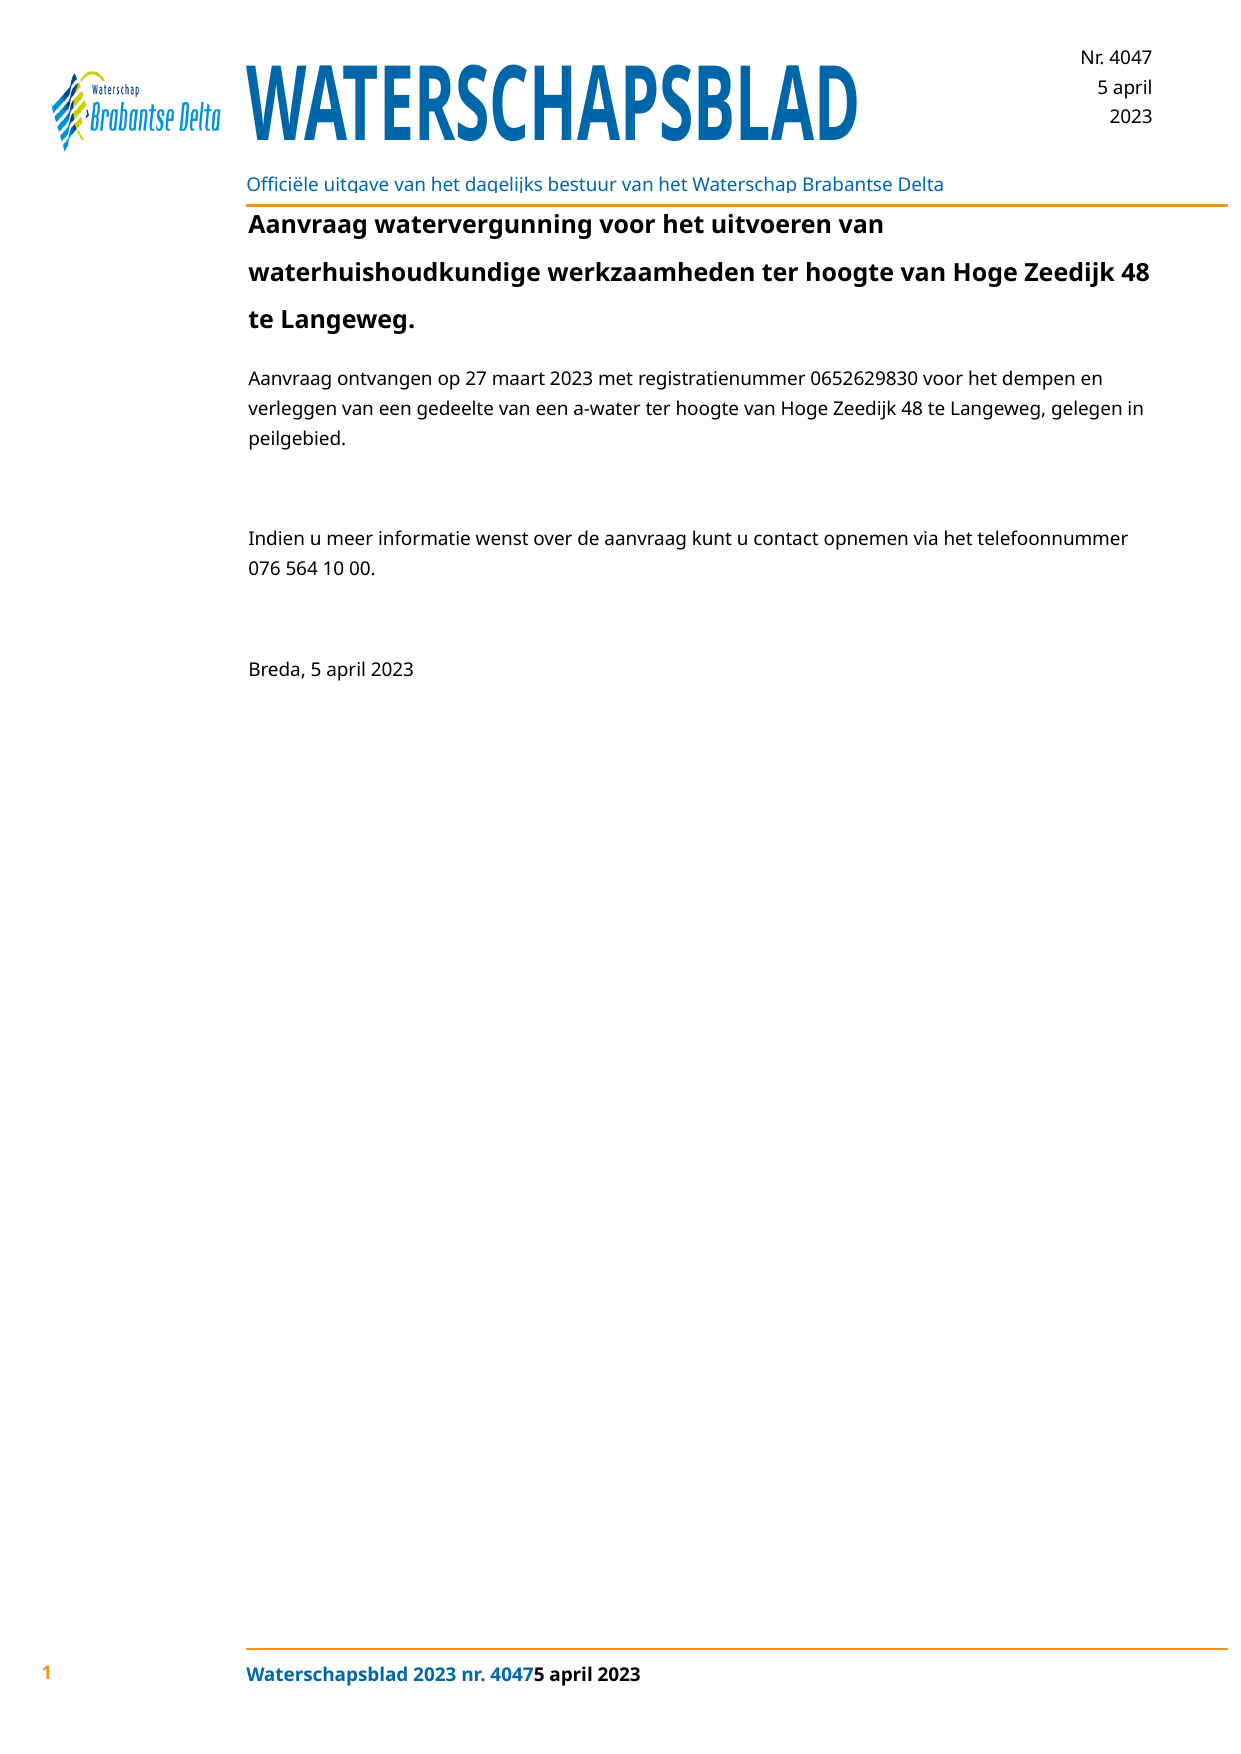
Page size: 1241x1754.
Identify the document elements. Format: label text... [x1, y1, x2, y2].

text Aanvraag watervergunning voor het uitvoeren van waterhuishoudkundige werkzaamheden ter hoogte van Hoge Zeedijk 48 te Langeweg. [248, 207, 1152, 336]
text Aanvraag ontvangen op 27 maart 2023 met registratienummer 0652629830 voor het dempen en verleggen van een gedeelte van een a-water ter hoogte van Hoge Zeedijk 48 te Langeweg, gelegen in peilgebied. [248, 366, 1152, 450]
picture [41, 47, 231, 172]
text Breda, 5 april 2023 [248, 656, 1152, 682]
text Indien u meer informatie wenst over de aanvraag kunt u contact opnemen via het telefoonnummer 076 564 10 00. [248, 526, 1152, 581]
